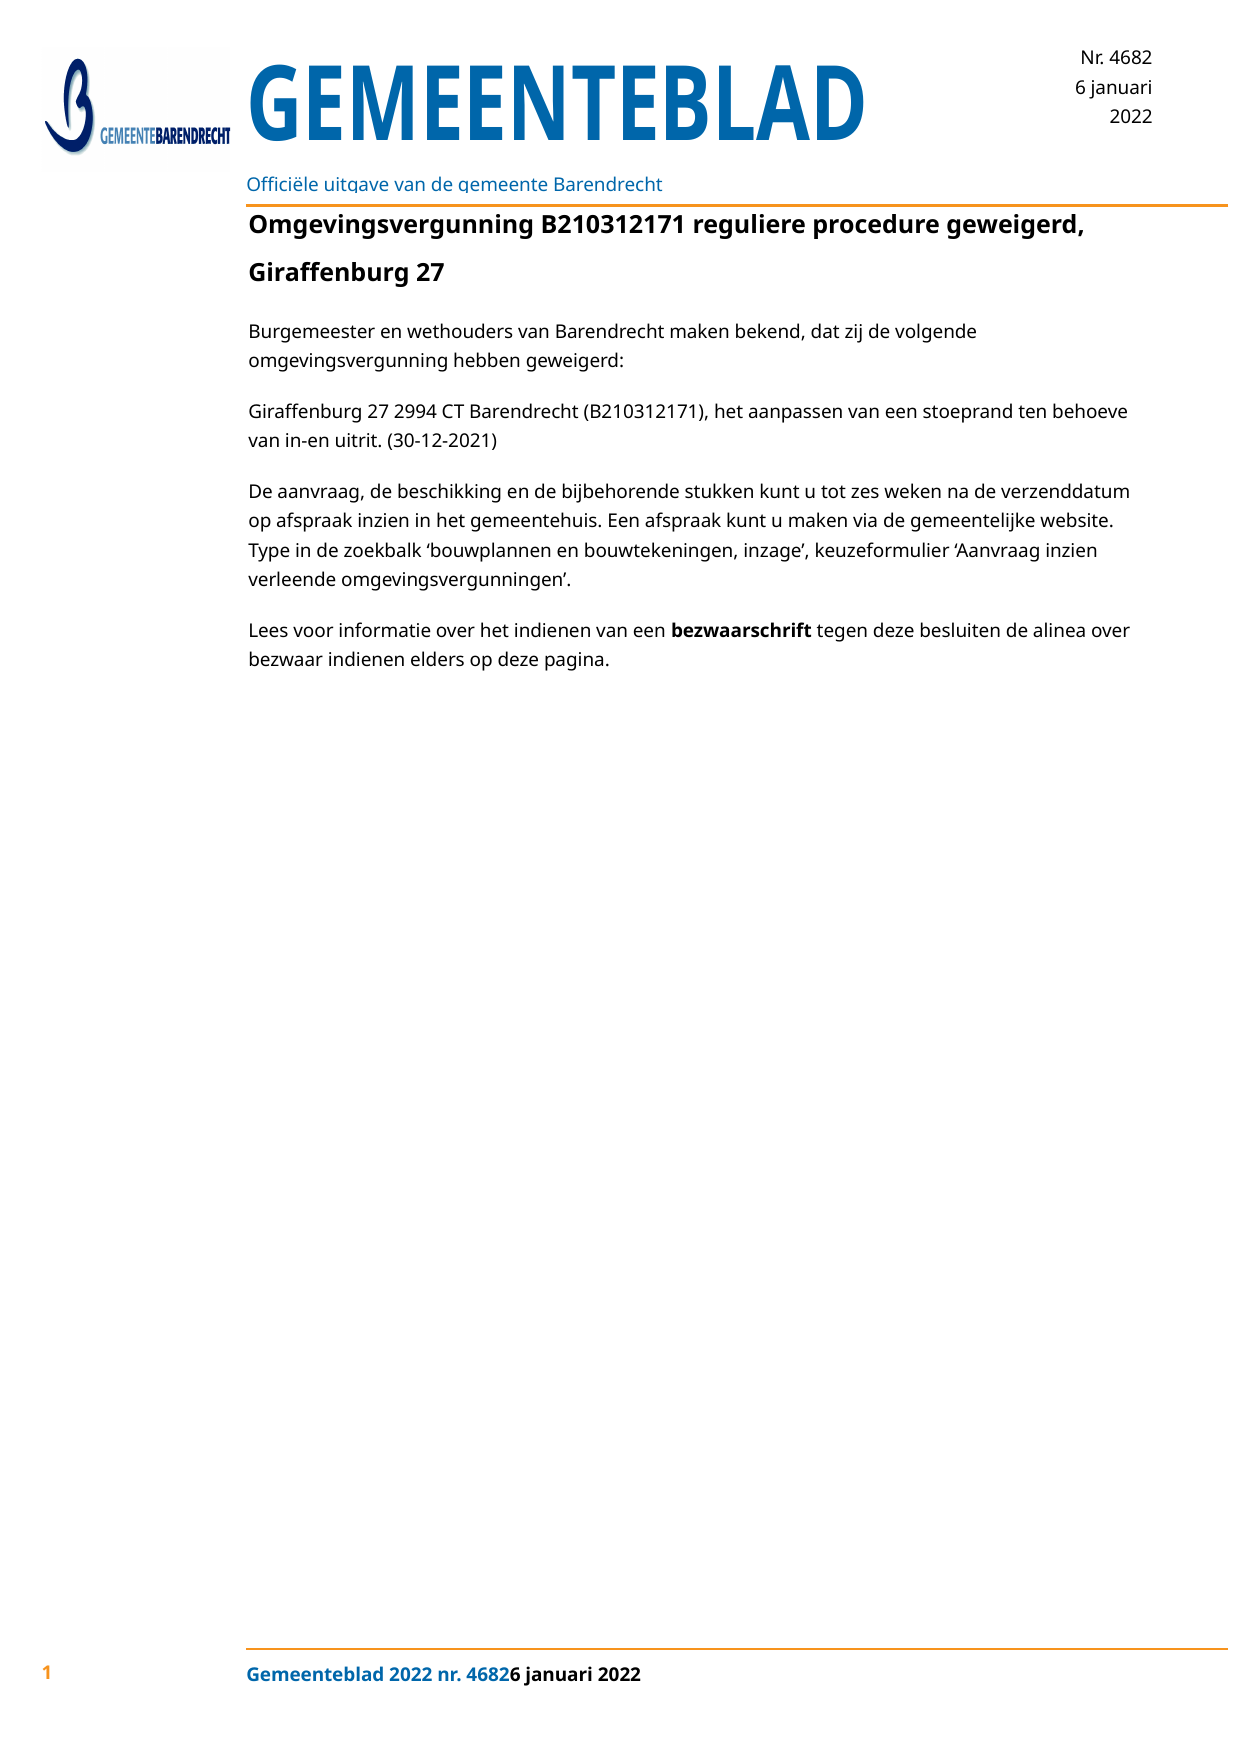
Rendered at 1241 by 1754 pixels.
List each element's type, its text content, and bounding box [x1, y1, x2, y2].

text Omgevingsvergunning B210312171 reguliere procedure geweigerd, Giraffenburg 27 [248, 207, 1152, 288]
picture [41, 47, 231, 172]
text Giraffenburg 27 2994 CT Barendrecht (B210312171), het aanpassen van een stoeprand ten behoeve van in-en uitrit. (30-12-2021) [248, 398, 1152, 453]
text Lees voor informatie over het indienen van een bezwaarschrift tegen deze besluiten de alinea over bezwaar indienen elders op deze pagina. [248, 617, 1152, 672]
text De aanvraag, de beschikking en de bijbehorende stukken kunt u tot zes weken na de verzenddatum op afspraak inzien in het gemeentehuis. Een afspraak kunt u maken via de gemeentelijke website. Type in de zoekbalk ‘bouwplannen en bouwtekeningen, inzage’, keuzeformulier ‘Aanvraag inzien verleende omgevingsvergunningen’. [248, 478, 1152, 592]
text Burgemeester en wethouders van Barendrecht maken bekend, dat zij de volgende omgevingsvergunning hebben geweigerd: [248, 318, 1152, 373]
